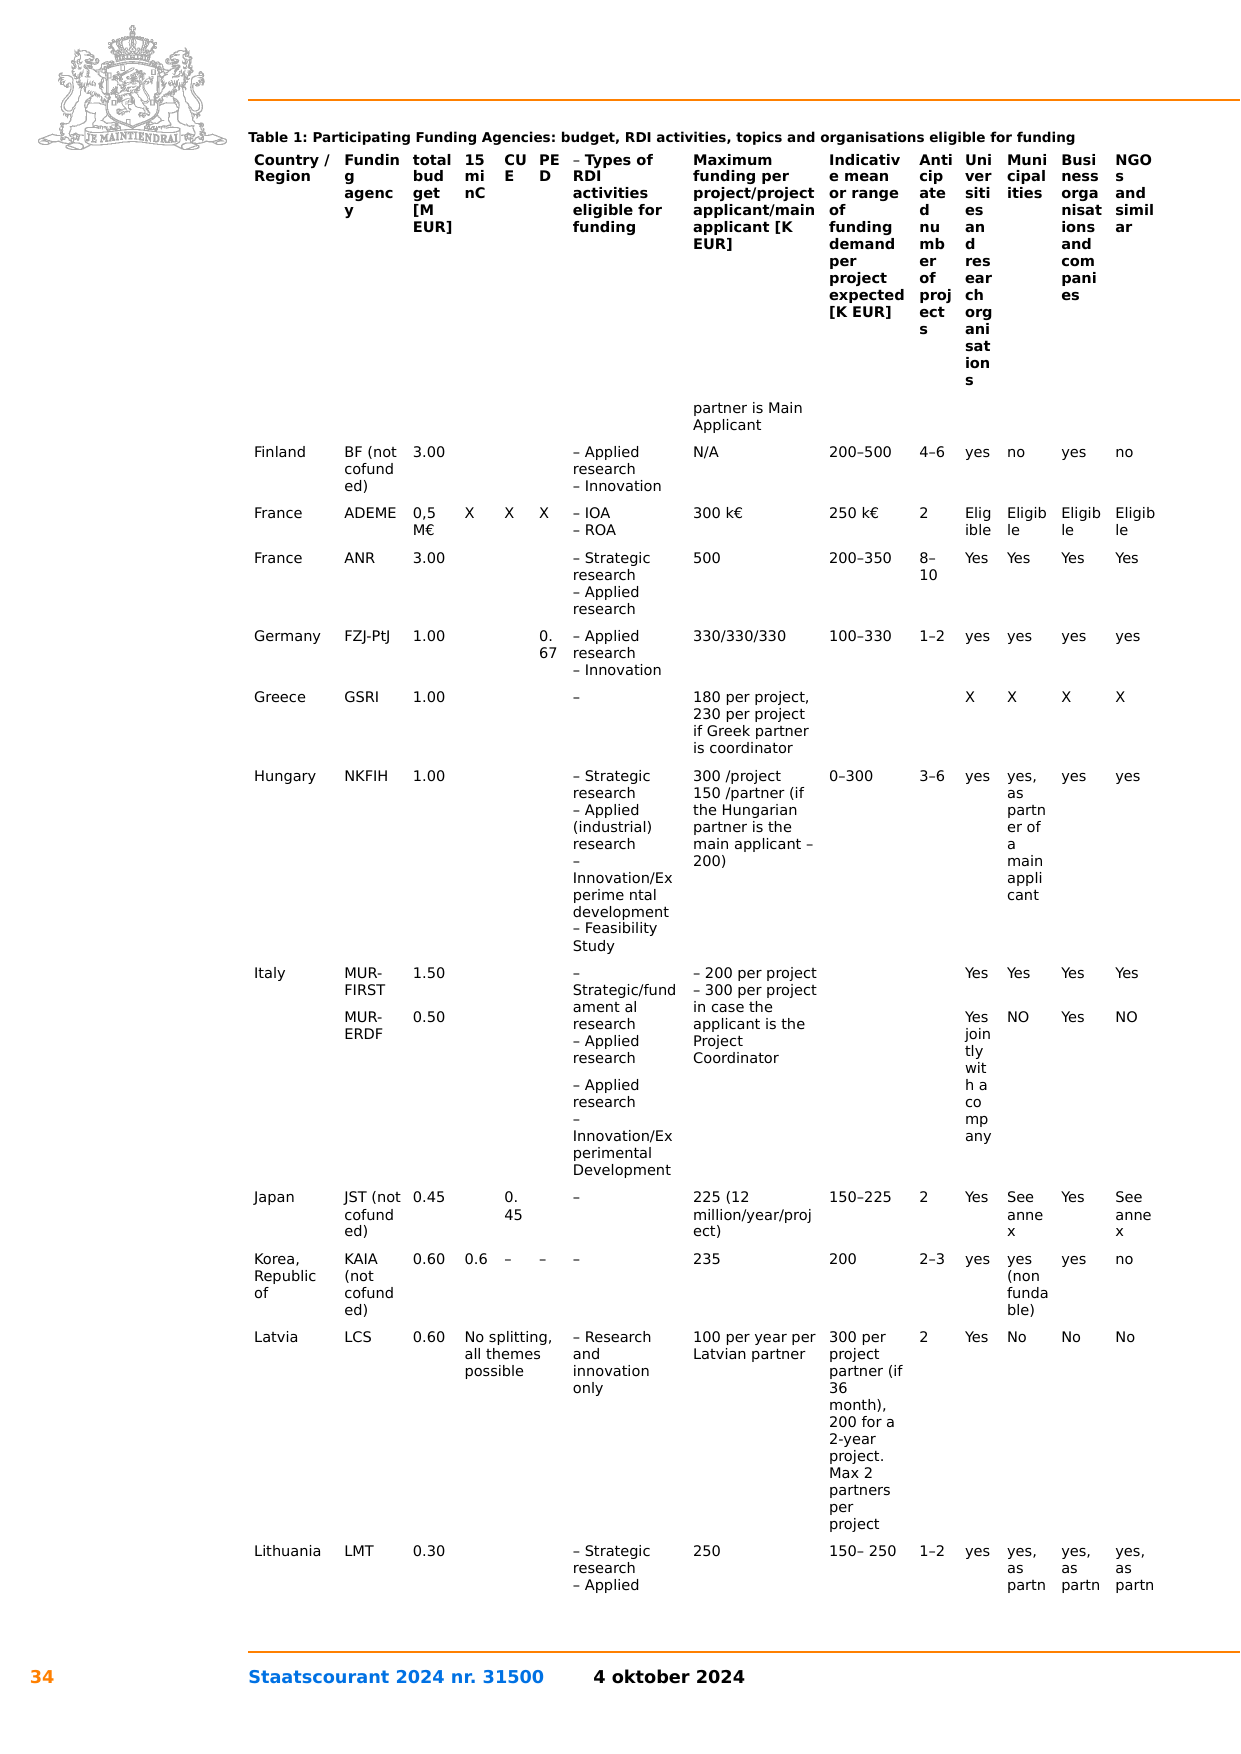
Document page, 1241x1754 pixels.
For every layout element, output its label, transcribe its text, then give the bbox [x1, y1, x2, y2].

table_cell yes [959, 1539, 1001, 1599]
table_cell Yes jointly with a company [959, 1005, 1001, 1184]
table_cell yes, as partn [1056, 1539, 1109, 1599]
table_cell BF (not cofunded) [339, 439, 406, 499]
table_cell 0.30 [407, 1539, 458, 1599]
table_cell Yes [959, 1185, 1001, 1245]
table_cell Indicative mean or range of funding demand per project expected [K EUR] [823, 147, 913, 394]
table_cell yes [1056, 439, 1109, 499]
table_cell Yes [1110, 545, 1163, 622]
table_cell Yes [1002, 960, 1054, 1003]
table_cell X [1110, 685, 1163, 762]
table_cell See annex [1002, 1185, 1054, 1245]
table_cell yes [959, 763, 1001, 959]
table_cell [459, 395, 498, 438]
table_cell – Applied research – Innovation/Experimental Development [567, 1073, 687, 1184]
table_cell no [1110, 439, 1163, 499]
table_cell 150– 250 [823, 1539, 913, 1599]
table_cell [459, 1005, 498, 1184]
table_cell 200–350 [823, 545, 913, 622]
table_cell X [1056, 685, 1109, 762]
table_cell Eligible [959, 501, 1001, 544]
table_cell [534, 1539, 566, 1599]
table_cell X [534, 501, 566, 544]
table_cell Universities and research organisations [959, 147, 1001, 394]
table_cell NO [1110, 1005, 1163, 1184]
table_cell 1–2 [914, 623, 958, 683]
table_cell [459, 763, 498, 959]
table_cell No [1110, 1324, 1163, 1537]
table_cell [823, 1005, 913, 1184]
table_cell 330/330/330 [688, 623, 822, 683]
table_cell [459, 439, 498, 499]
table_cell [534, 395, 566, 438]
table_cell – Strategic research – Applied (industrial) research – Innovation/Experime ntal development – Feasibility Study [567, 763, 687, 959]
table_cell 150–225 [823, 1185, 913, 1245]
table_cell MUR-ERDF [339, 1005, 406, 1184]
table_cell 0,5 M€ [407, 501, 458, 544]
table_cell – [534, 1246, 566, 1323]
table_cell [534, 439, 566, 499]
table_cell 500 [688, 545, 822, 622]
table_cell 100 per year per Latvian partner [688, 1324, 822, 1537]
table_cell [407, 395, 458, 438]
table_cell [534, 545, 566, 622]
table_cell [534, 1185, 566, 1245]
table_cell [823, 685, 913, 762]
table_cell 200 [823, 1246, 913, 1323]
table_cell Japan [249, 1185, 338, 1245]
table_cell 300 k€ [688, 501, 822, 544]
table_cell 180 per project, 230 per project if Greek partner is coordinator [688, 685, 822, 762]
table_cell [339, 395, 406, 438]
table_cell [459, 960, 498, 1003]
table_cell 1–2 [914, 1539, 958, 1599]
table_cell X [499, 501, 533, 544]
table_cell [459, 1185, 498, 1245]
table_cell 2 [914, 1324, 958, 1537]
table_cell 0.45 [499, 1185, 533, 1245]
table_cell yes [1110, 763, 1163, 959]
table_cell LMT [339, 1539, 406, 1599]
table_cell 15minC [459, 147, 498, 394]
table_cell – Strategic/fundament al research – Applied research [567, 960, 687, 1071]
table_cell [499, 439, 533, 499]
table_cell – Research and innovation only [567, 1324, 687, 1537]
table_cell 3–6 [914, 763, 958, 959]
table_cell X [959, 685, 1001, 762]
table_cell Country / Region [249, 147, 338, 394]
table_cell Hungary [249, 763, 338, 959]
table_cell [1110, 395, 1163, 438]
table_cell [534, 763, 566, 959]
table_cell Yes [959, 960, 1001, 1003]
table_cell Yes [1056, 1185, 1109, 1245]
table_cell Yes [1110, 960, 1163, 1003]
table_cell Funding agency [339, 147, 406, 394]
table_cell Yes [1056, 545, 1109, 622]
table_cell 2 [914, 1185, 958, 1245]
table_cell 4–6 [914, 439, 958, 499]
table_cell Eligible [1056, 501, 1109, 544]
table_cell 1.50 [407, 960, 458, 1003]
table_cell 8–10 [914, 545, 958, 622]
table_cell See annex [1110, 1185, 1163, 1245]
table_cell [914, 960, 958, 1003]
table_cell – Strategic research – Applied [567, 1539, 687, 1599]
table_cell [459, 1539, 498, 1599]
table_cell 3.00 [407, 545, 458, 622]
table_cell Yes [1056, 960, 1109, 1003]
table_cell Maximum funding per project/project applicant/main applicant [K EUR] [688, 147, 822, 394]
table_cell [499, 623, 533, 683]
table_cell [459, 623, 498, 683]
table_cell JST (not cofunded) [339, 1185, 406, 1245]
table_cell Yes [1002, 545, 1054, 622]
table_cell 0.60 [407, 1324, 458, 1537]
table_cell 250 [688, 1539, 822, 1599]
table_cell NO [1002, 1005, 1054, 1184]
table_cell 1.00 [407, 623, 458, 683]
table_cell [459, 545, 498, 622]
table_cell [567, 395, 687, 438]
table_cell KAIA (not cofunded) [339, 1246, 406, 1323]
table_cell 200–500 [823, 439, 913, 499]
table_cell – [499, 1246, 533, 1323]
table_cell No [1002, 1324, 1054, 1537]
table_cell yes [959, 623, 1001, 683]
table_cell MUR-FIRST [339, 960, 406, 1003]
table_cell Latvia [249, 1324, 338, 1537]
table_cell 235 [688, 1246, 822, 1323]
table_cell 100–330 [823, 623, 913, 683]
table_cell NKFIH [339, 763, 406, 959]
table_cell Germany [249, 623, 338, 683]
table_cell [959, 395, 1001, 438]
table_cell N/A [688, 439, 822, 499]
table_cell [499, 763, 533, 959]
table_cell yes, as partn [1110, 1539, 1163, 1599]
table_cell [499, 545, 533, 622]
table_cell – Applied research – Innovation [567, 623, 687, 683]
table_cell yes [1056, 623, 1109, 683]
table_cell – [567, 1246, 687, 1323]
table_cell NGOs and similar [1110, 147, 1163, 394]
table_cell Italy [249, 960, 338, 1184]
table_cell 0.50 [407, 1005, 458, 1184]
table_cell Yes [959, 1324, 1001, 1537]
table_cell [249, 395, 338, 438]
table_cell partner is Main Applicant [688, 395, 822, 438]
table_cell [914, 395, 958, 438]
table_cell Eligible [1002, 501, 1054, 544]
table_cell France [249, 501, 338, 544]
table_cell X [459, 501, 498, 544]
table_cell Finland [249, 439, 338, 499]
table_cell 0.67 [534, 623, 566, 683]
table_cell Yes [959, 545, 1001, 622]
table_cell [534, 685, 566, 762]
table_cell 250 k€ [823, 501, 913, 544]
table_cell – [567, 685, 687, 762]
table_cell Eligible [1110, 501, 1163, 544]
table_cell – Strategic research – Applied research [567, 545, 687, 622]
table_cell yes [1110, 623, 1163, 683]
table_cell 300 per project partner (if 36 month), 200 for a 2-year project. Max 2 partners per project [823, 1324, 913, 1537]
table_cell no [1110, 1246, 1163, 1323]
table_cell 2 [914, 501, 958, 544]
table_cell 0.6 [459, 1246, 498, 1323]
table_cell – [567, 1185, 687, 1245]
table_cell [534, 960, 566, 1184]
table_cell [1002, 395, 1054, 438]
table_cell Business organisations and companies [1056, 147, 1109, 394]
table_cell 0.60 [407, 1246, 458, 1323]
table_cell Anticipated number of projects [914, 147, 958, 394]
table_cell – 200 per project – 300 per project in case the applicant is the Project Coordinator [688, 960, 822, 1184]
table_cell 0–300 [823, 763, 913, 959]
table_cell yes (non fundable) [1002, 1246, 1054, 1323]
table_cell [914, 685, 958, 762]
table_cell X [1002, 685, 1054, 762]
table_cell no [1002, 439, 1054, 499]
table_cell 1.00 [407, 763, 458, 959]
table_cell [459, 685, 498, 762]
table_cell yes [1002, 623, 1054, 683]
table_cell [823, 395, 913, 438]
table_cell yes [959, 439, 1001, 499]
table_cell [823, 960, 913, 1003]
table_cell – Applied research – Innovation [567, 439, 687, 499]
table_cell Municipalities [1002, 147, 1054, 394]
table_cell ADEME [339, 501, 406, 544]
table_cell – IOA – ROA [567, 501, 687, 544]
table_cell FZJ-PtJ [339, 623, 406, 683]
table_cell Yes [1056, 1005, 1109, 1184]
table_cell [914, 1005, 958, 1184]
table_cell [1056, 395, 1109, 438]
table_cell yes, as partn [1002, 1539, 1054, 1599]
table_cell yes [1056, 1246, 1109, 1323]
table_cell 3.00 [407, 439, 458, 499]
table_cell 2–3 [914, 1246, 958, 1323]
table_cell 1.00 [407, 685, 458, 762]
table_cell yes [1056, 763, 1109, 959]
table_cell [499, 395, 533, 438]
table_cell Korea, Republic of [249, 1246, 338, 1323]
table_cell LCS [339, 1324, 406, 1537]
table_header Table 1: Participating Funding Agencies: budget, RDI activities, topics and organisations eligible for funding [248, 130, 1163, 146]
picture [38, 25, 227, 150]
table_cell No splitting, all themes possible [459, 1324, 566, 1537]
table_cell [499, 1539, 533, 1599]
table_cell Lithuania [249, 1539, 338, 1599]
table_cell ANR [339, 545, 406, 622]
table_cell total budget [M EUR] [407, 147, 458, 394]
table_cell PED [534, 147, 566, 394]
table_cell Greece [249, 685, 338, 762]
table_cell [499, 960, 533, 1184]
table_cell GSRI [339, 685, 406, 762]
table_cell 300 /project 150 /partner (if the Hungarian partner is the main applicant – 200) [688, 763, 822, 959]
table_cell France [249, 545, 338, 622]
table_cell 225 (12 million/year/project) [688, 1185, 822, 1245]
table_cell [499, 685, 533, 762]
table_cell – Types of RDI activities eligible for funding [567, 147, 687, 394]
table_cell No [1056, 1324, 1109, 1537]
table_cell yes, as partner of a main applicant [1002, 763, 1054, 959]
table_cell 0.45 [407, 1185, 458, 1245]
table_cell CUE [499, 147, 533, 394]
table_cell yes [959, 1246, 1001, 1323]
